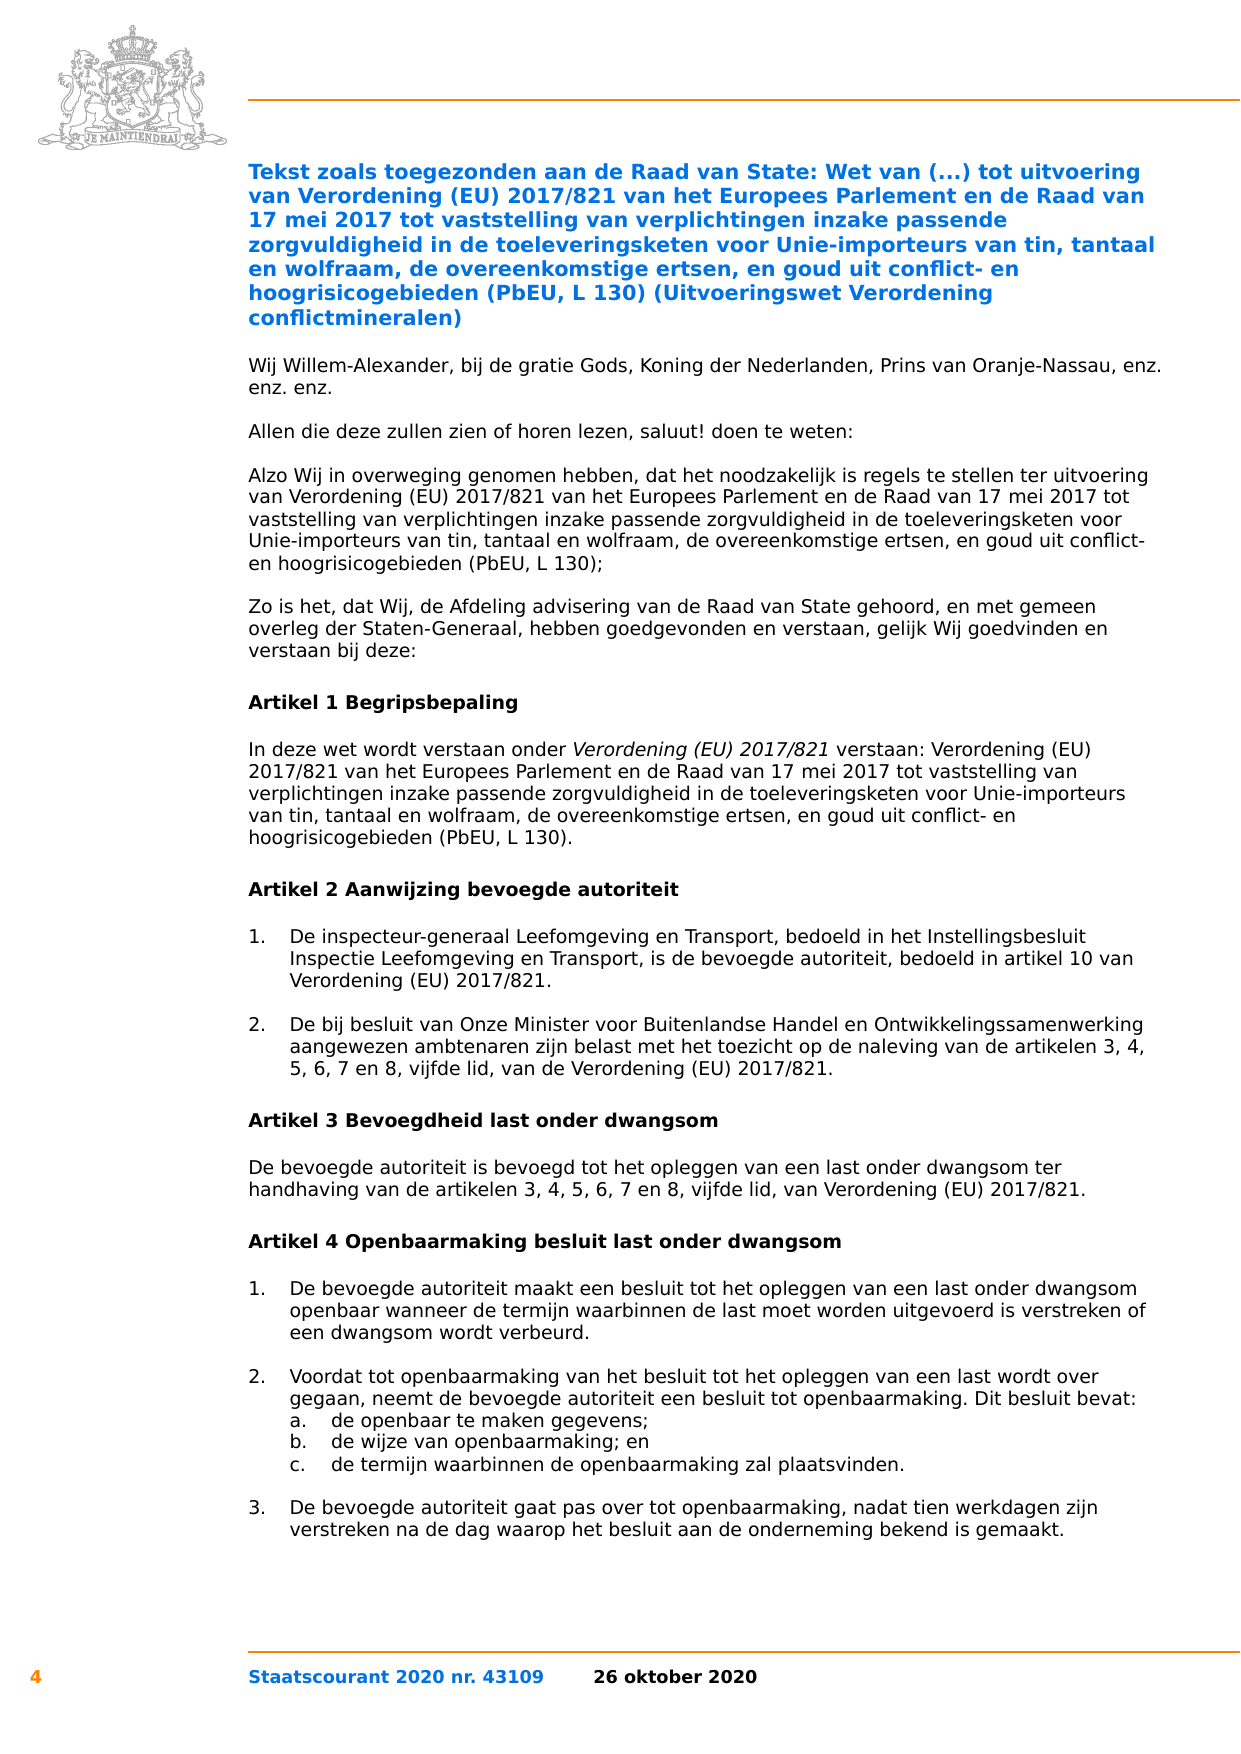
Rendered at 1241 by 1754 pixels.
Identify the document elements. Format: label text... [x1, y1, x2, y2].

subtitle Artikel 1 Begripsbepaling [248, 692, 1163, 714]
subtitle Artikel 4 Openbaarmaking besluit last onder dwangsom [248, 1231, 1163, 1253]
text 3. De bevoegde autoriteit gaat pas over tot openbaarmaking, nadat tien werkdagen zijn verstreken na de dag waarop het besluit aan de onderneming bekend is gemaakt. [248, 1497, 1163, 1541]
text De bevoegde autoriteit is bevoegd tot het opleggen van een last onder dwangsom ter handhaving van de artikelen 3, 4, 5, 6, 7 en 8, vijfde lid, van Verordening (EU) 2017/821. [248, 1157, 1163, 1201]
subtitle Artikel 3 Bevoegdheid last onder dwangsom [248, 1110, 1163, 1132]
text 1. De bevoegde autoriteit maakt een besluit tot het opleggen van een last onder dwangsom openbaar wanneer de termijn waarbinnen de last moet worden uitgevoerd is verstreken of een dwangsom wordt verbeurd. [248, 1278, 1163, 1344]
subtitle Tekst zoals toegezonden aan de Raad van State: Wet van (...) tot uitvoering van Verordening (EU) 2017/821 van het Europees Parlement en de Raad van 17 mei 2017 tot vaststelling van verplichtingen inzake passende zorgvuldigheid in de toeleveringsketen voor Unie-importeurs van tin, tantaal en wolfraam, de overeenkomstige ertsen, en goud uit conflict- en hoogrisicogebieden (PbEU, L 130) (Uitvoeringswet Verordening conflictmineralen) [248, 160, 1163, 330]
text Allen die deze zullen zien of horen lezen, saluut! doen te weten: [248, 421, 1163, 443]
text b. de wijze van openbaarmaking; en [289, 1431, 1163, 1453]
picture [38, 25, 227, 150]
text Alzo Wij in overweging genomen hebben, dat het noodzakelijk is regels te stellen ter uitvoering van Verordening (EU) 2017/821 van het Europees Parlement en de Raad van 17 mei 2017 tot vaststelling van verplichtingen inzake passende zorgvuldigheid in de toeleveringsketen voor Unie-importeurs van tin, tantaal en wolfraam, de overeenkomstige ertsen, en goud uit conflict- en hoogrisicogebieden (PbEU, L 130); [248, 464, 1163, 574]
text Zo is het, dat Wij, de Afdeling advisering van de Raad van State gehoord, en met gemeen overleg der Staten-Generaal, hebben goedgevonden en verstaan, gelijk Wij goedvinden en verstaan bij deze: [248, 596, 1163, 662]
subtitle Artikel 2 Aanwijzing bevoegde autoriteit [248, 879, 1163, 901]
text In deze wet wordt verstaan onder Verordening (EU) 2017/821 verstaan: Verordening (EU) 2017/821 van het Europees Parlement en de Raad van 17 mei 2017 tot vaststelling van verplichtingen inzake passende zorgvuldigheid in de toeleveringsketen voor Unie-importeurs van tin, tantaal en wolfraam, de overeenkomstige ertsen, en goud uit conflict- en hoogrisicogebieden (PbEU, L 130). [248, 739, 1163, 849]
text Wij Willem-Alexander, bij de gratie Gods, Koning der Nederlanden, Prins van Oranje-Nassau, enz. enz. enz. [248, 355, 1163, 399]
text 1. De inspecteur-generaal Leefomgeving en Transport, bedoeld in het Instellingsbesluit Inspectie Leefomgeving en Transport, is de bevoegde autoriteit, bedoeld in artikel 10 van Verordening (EU) 2017/821. [248, 926, 1163, 992]
text 2. Voordat tot openbaarmaking van het besluit tot het opleggen van een last wordt over gegaan, neemt de bevoegde autoriteit een besluit tot openbaarmaking. Dit besluit bevat: [248, 1366, 1163, 1409]
text c. de termijn waarbinnen de openbaarmaking zal plaatsvinden. [289, 1453, 1163, 1475]
text a. de openbaar te maken gegevens; [289, 1409, 1163, 1431]
text 2. De bij besluit van Onze Minister voor Buitenlandse Handel en Ontwikkelingssamenwerking aangewezen ambtenaren zijn belast met het toezicht op de naleving van de artikelen 3, 4, 5, 6, 7 en 8, vijfde lid, van de Verordening (EU) 2017/821. [248, 1014, 1163, 1080]
